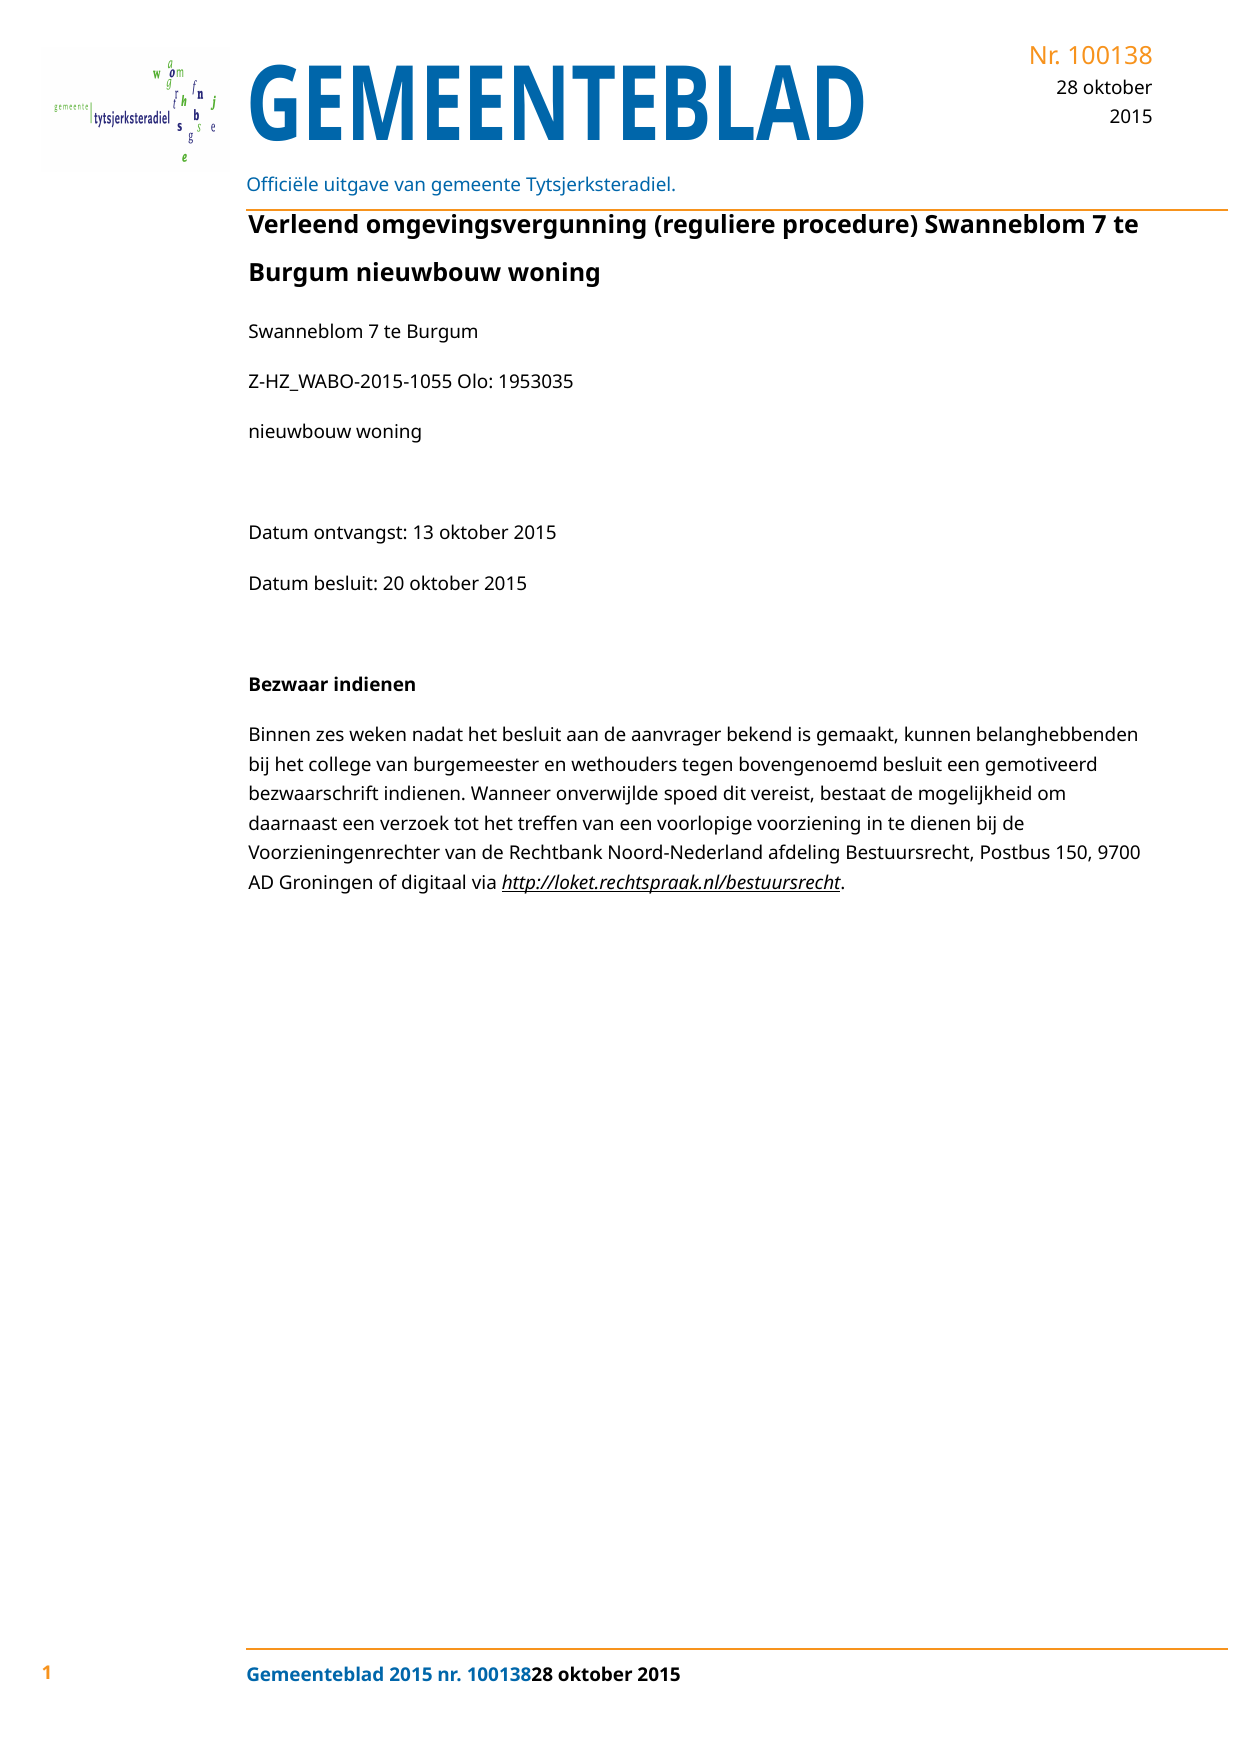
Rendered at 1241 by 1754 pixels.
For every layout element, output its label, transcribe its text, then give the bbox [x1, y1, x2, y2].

picture [41, 47, 231, 172]
text Bezwaar indienen [248, 671, 1152, 697]
text Datum besluit: 20 oktober 2015 [248, 570, 1152, 596]
text Z-HZ_WABO-2015-1055 Olo: 1953035 [248, 368, 1152, 394]
text Verleend omgevingsvergunning (reguliere procedure) Swanneblom 7 te Burgum nieuwbouw woning [248, 211, 1152, 288]
text nieuwbouw woning [248, 419, 1152, 444]
text Datum ontvangst: 13 oktober 2015 [248, 519, 1152, 545]
text Binnen zes weken nadat het besluit aan de aanvrager bekend is gemaakt, kunnen belanghebbenden bij het college van burgemeester en wethouders tegen bovengenoemd besluit een gemotiveerd bezwaarschrift indienen. Wanneer onverwijlde spoed dit vereist, bestaat de mogelijkheid om daarnaast een verzoek tot het treffen van een voorlopige voorziening in te dienen bij de Voorzieningenrechter van de Rechtbank Noord-Nederland afdeling Bestuursrecht, Postbus 150, 9700 AD Groningen of digitaal via http://loket.rechtspraak.nl/bestuursrecht. [248, 721, 1152, 895]
text Swanneblom 7 te Burgum [248, 318, 1152, 344]
